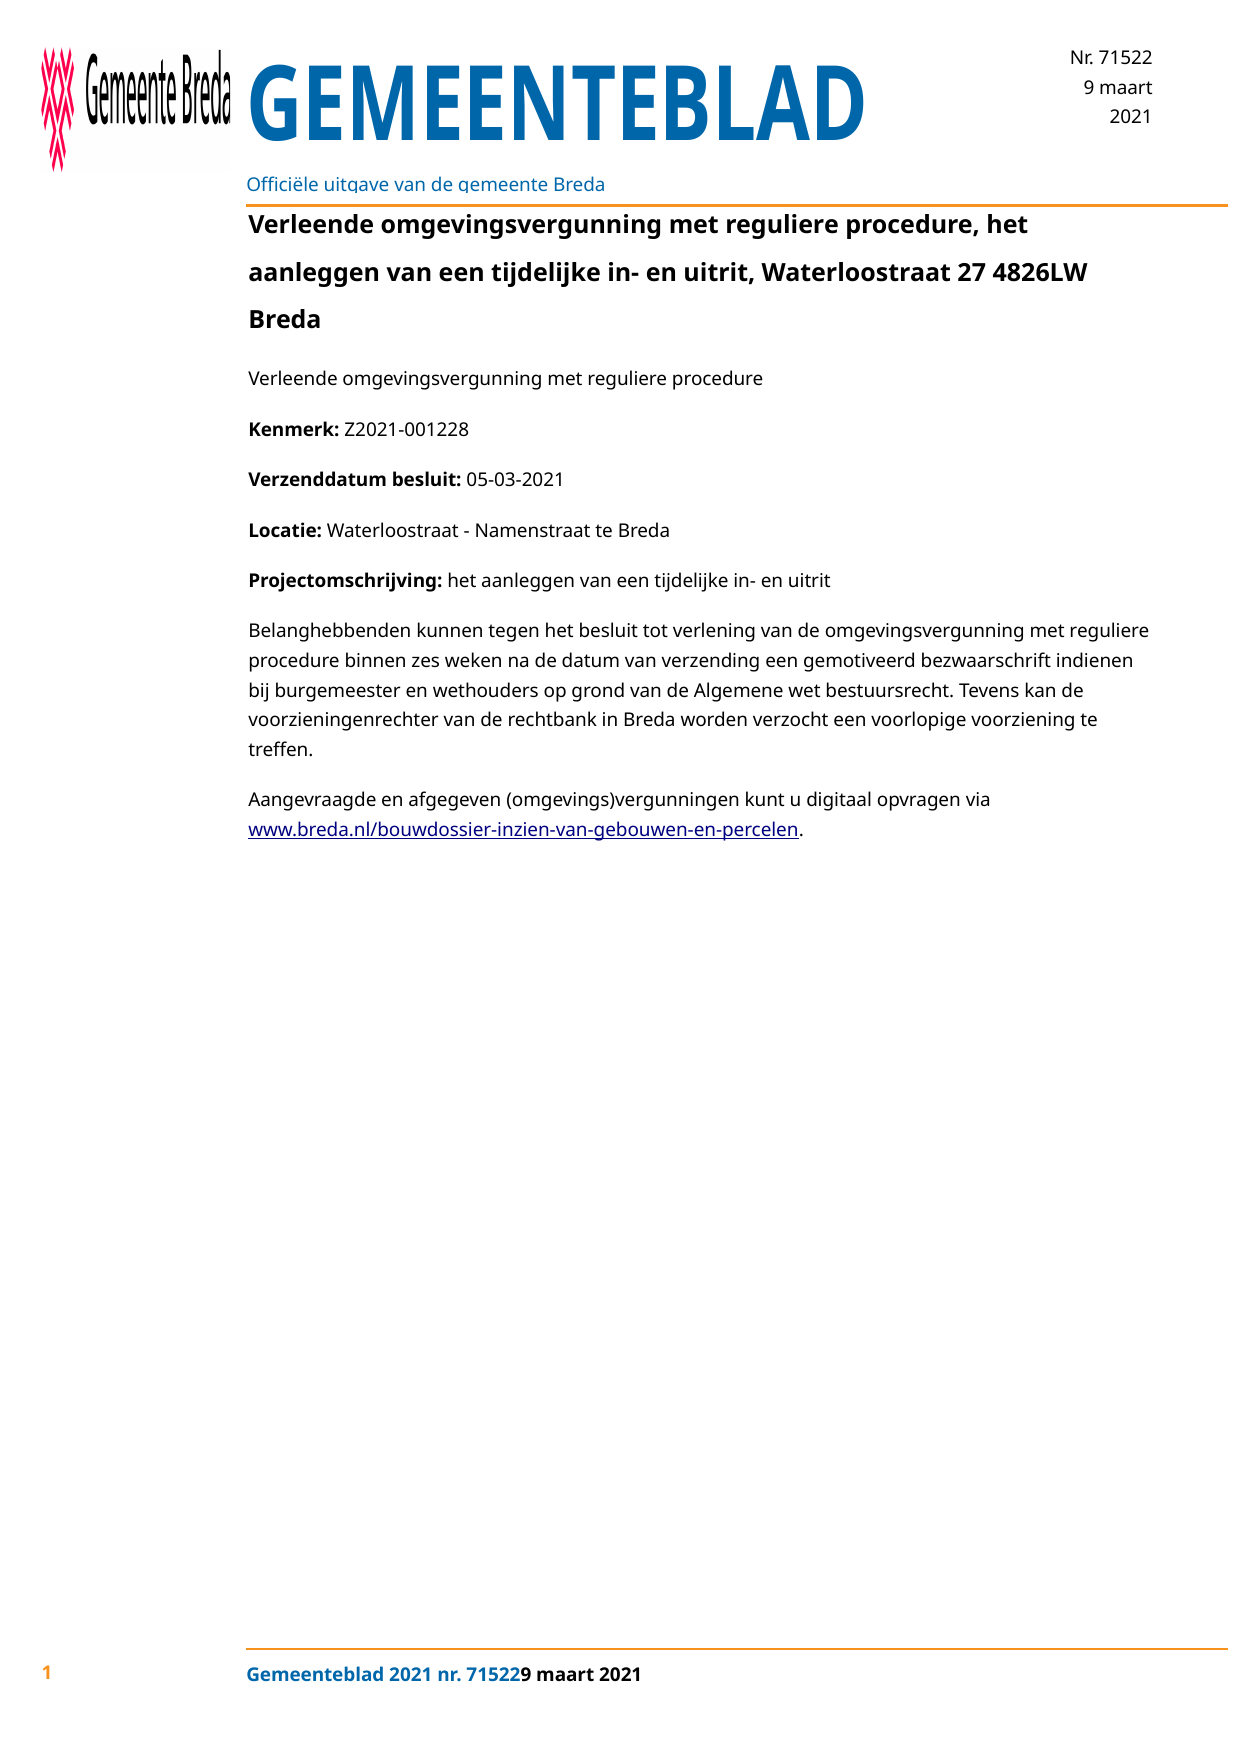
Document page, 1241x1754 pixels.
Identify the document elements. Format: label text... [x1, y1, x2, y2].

text Verleende omgevingsvergunning met reguliere procedure, het aanleggen van een tijdelijke in- en uitrit, Waterloostraat 27 4826LW Breda [248, 207, 1152, 336]
picture [41, 47, 231, 172]
text Aangevraagde en afgegeven (omgevings)vergunningen kunt u digitaal opvragen via www.breda.nl/bouwdossier-inzien-van-gebouwen-en-percelen. [248, 786, 1152, 842]
text Verleende omgevingsvergunning met reguliere procedure [248, 366, 1152, 391]
text Locatie: Waterloostraat - Namenstraat te Breda [248, 517, 1152, 542]
text Verzenddatum besluit: 05-03-2021 [248, 466, 1152, 492]
text Projectomschrijving: het aanleggen van een tijdelijke in- en uitrit [248, 567, 1152, 593]
text Kenmerk: Z2021-001228 [248, 416, 1152, 442]
text Belanghebbenden kunnen tegen het besluit tot verlening van de omgevingsvergunning met reguliere procedure binnen zes weken na de datum van verzending een gemotiveerd bezwaarschrift indienen bij burgemeester en wethouders op grond van de Algemene wet bestuursrecht. Tevens kan de voorzieningenrechter van de rechtbank in Breda worden verzocht een voorlopige voorziening te treffen. [248, 618, 1152, 762]
